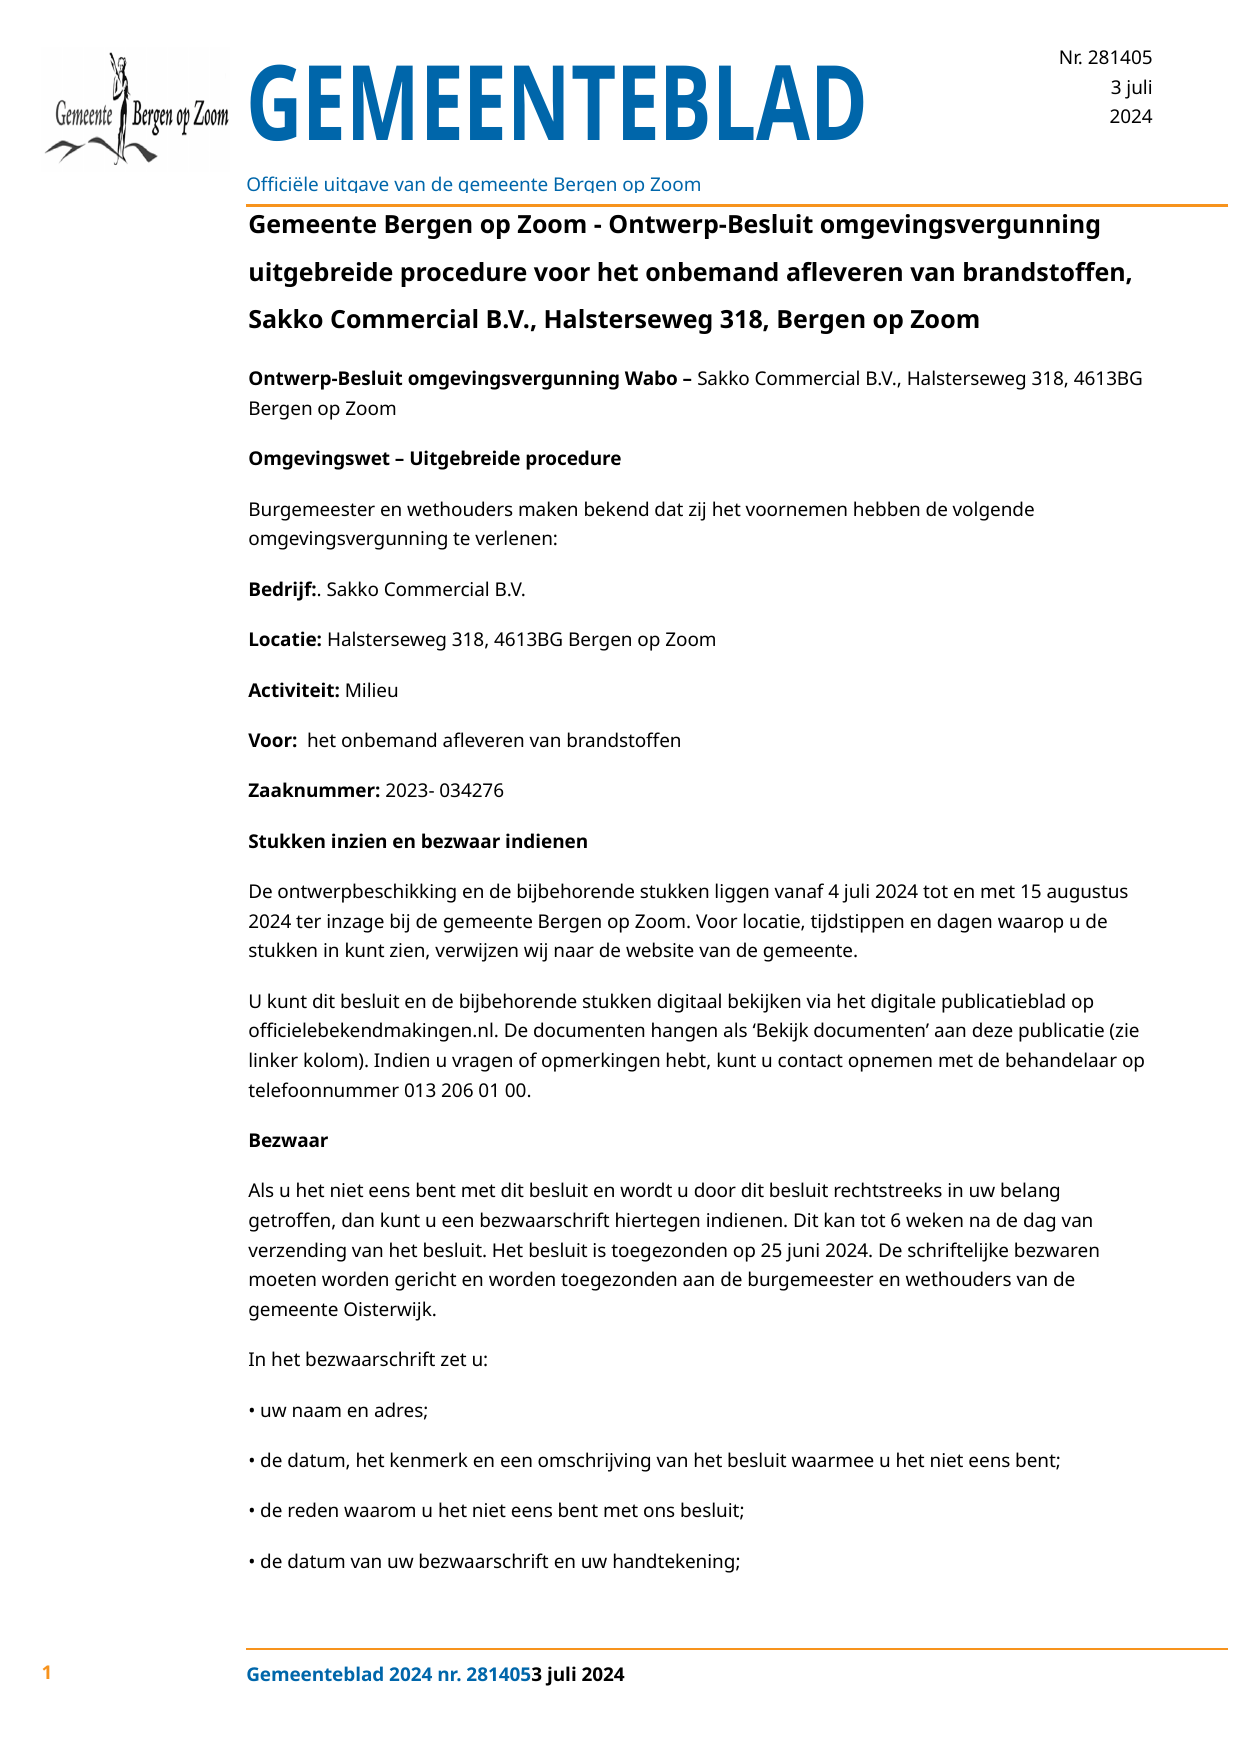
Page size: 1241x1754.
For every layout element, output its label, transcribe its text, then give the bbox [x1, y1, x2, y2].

text De ontwerpbeschikking en de bijbehorende stukken liggen vanaf 4 juli 2024 tot en met 15 augustus 2024 ter inzage bij de gemeente Bergen op Zoom. Voor locatie, tijdstippen en dagen waarop u de stukken in kunt zien, verwijzen wij naar de website van de gemeente. [248, 878, 1152, 963]
text U kunt dit besluit en de bijbehorende stukken digitaal bekijken via het digitale publicatieblad op officielebekendmakingen.nl. De documenten hangen als ‘Bekijk documenten’ aan deze publicatie (zie linker kolom). Indien u vragen of opmerkingen hebt, kunt u contact opnemen met de behandelaar op telefoonnummer 013 206 01 00. [248, 988, 1152, 1102]
text • uw naam en adres; [248, 1397, 1152, 1422]
text Locatie: Halsterseweg 318, 4613BG Bergen op Zoom [248, 626, 1152, 652]
text Bedrijf:. Sakko Commercial B.V. [248, 576, 1152, 602]
text Als u het niet eens bent met dit besluit en wordt u door dit besluit rechtstreeks in uw belang getroffen, dan kunt u een bezwaarschrift hiertegen indienen. Dit kan tot 6 weken na de dag van verzending van het besluit. Het besluit is toegezonden op 25 juni 2024. De schriftelijke bezwaren moeten worden gericht en worden toegezonden aan de burgemeester en wethouders van de gemeente Oisterwijk. [248, 1178, 1152, 1322]
picture [41, 47, 231, 172]
text Zaaknummer: 2023- 034276 [248, 778, 1152, 803]
text Omgevingswet – Uitgebreide procedure [248, 446, 1152, 471]
text Bezwaar [248, 1127, 1152, 1153]
text Activiteit: Milieu [248, 677, 1152, 702]
text • de datum, het kenmerk en een omschrijving van het besluit waarmee u het niet eens bent; [248, 1447, 1152, 1473]
text • de reden waarom u het niet eens bent met ons besluit; [248, 1498, 1152, 1523]
text Burgemeester en wethouders maken bekend dat zij het voornemen hebben de volgende omgevingsvergunning te verlenen: [248, 496, 1152, 551]
text Voor: het onbemand afleveren van brandstoffen [248, 727, 1152, 753]
text Gemeente Bergen op Zoom - Ontwerp-Besluit omgevingsvergunning uitgebreide procedure voor het onbemand afleveren van brandstoffen, Sakko Commercial B.V., Halsterseweg 318, Bergen op Zoom [248, 207, 1152, 336]
text Stukken inzien en bezwaar indienen [248, 828, 1152, 854]
text • de datum van uw bezwaarschrift en uw handtekening; [248, 1548, 1152, 1574]
text In het bezwaarschrift zet u: [248, 1346, 1152, 1372]
text Ontwerp-Besluit omgevingsvergunning Wabo – Sakko Commercial B.V., Halsterseweg 318, 4613BG Bergen op Zoom [248, 366, 1152, 421]
